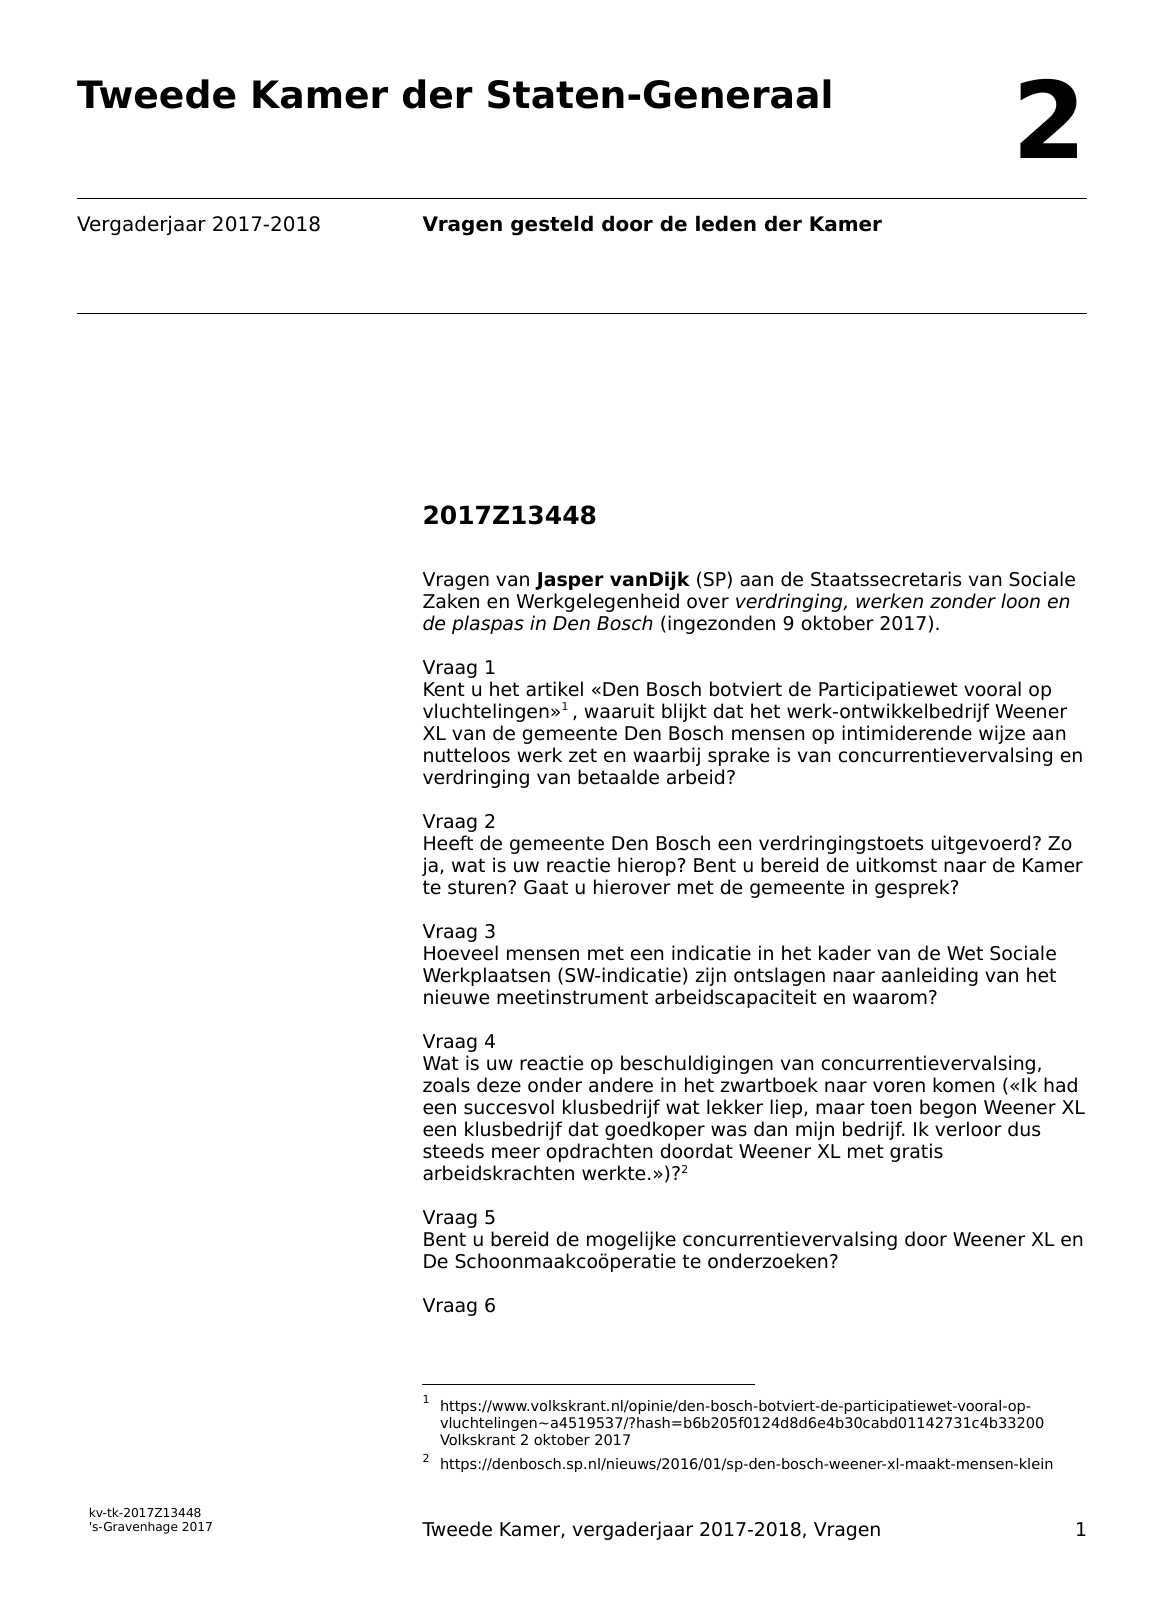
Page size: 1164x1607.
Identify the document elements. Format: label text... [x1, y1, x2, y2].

text Wat is uw reactie op beschuldigingen van concurrentievervalsing, zoals deze onder andere in het zwartboek naar voren komen («Ik had een succesvol klusbedrijf wat lekker liep, maar toen begon Weener XL een klusbedrijf dat goedkoper was dan mijn bedrijf. Ik verloor dus steeds meer opdrachten doordat Weener XL met gratis arbeidskrachten werkte.»)? [422, 1053, 1087, 1185]
text https://denbosch.sp.nl/nieuws/2016/01/sp-den-bosch-weener-xl-maakt-mensen-klein [422, 1452, 1087, 1474]
table_header Tweede Kamer der Staten-Generaal [77, 59, 886, 198]
text Vraag 1 [422, 657, 1087, 679]
text kv-tk-2017Z13448 [88, 1506, 323, 1520]
text Vraag 5 [422, 1207, 1087, 1229]
text Vraag 3 [422, 921, 1087, 943]
table_cell Vergaderjaar 2017-2018 [77, 199, 422, 313]
text Kent u het artikel «Den Bosch botviert de Participatiewet vooral op vluchtelingen», waaruit blijkt dat het werk-ontwikkelbedrijf Weener XL van de gemeente Den Bosch mensen op intimiderende wijze aan nutteloos werk zet en waarbij sprake is van concurrentievervalsing en verdringing van betaalde arbeid? [422, 679, 1087, 789]
table_header 2 [886, 59, 1087, 198]
text Vragen van Jasper vanDijk (SP) aan de Staatssecretaris van Sociale Zaken en Werkgelegenheid over verdringing, werken zonder loon en de plaspas in Den Bosch (ingezonden 9 oktober 2017). [422, 569, 1087, 635]
text 's-Gravenhage 2017 [88, 1520, 323, 1534]
text Bent u bereid de mogelijke concurrentievervalsing door Weener XL en De Schoonmaakcoöperatie te onderzoeken? [422, 1229, 1087, 1273]
text Vraag 2 [422, 811, 1087, 833]
text 2017Z13448 [422, 501, 1087, 531]
text Vraag 4 [422, 1031, 1087, 1053]
text Hoeveel mensen met een indicatie in het kader van de Wet Sociale Werkplaatsen (SW-indicatie) zijn ontslagen naar aanleiding van het nieuwe meetinstrument arbeidscapaciteit en waarom? [422, 943, 1087, 1009]
text Heeft de gemeente Den Bosch een verdringingstoets uitgevoerd? Zo ja, wat is uw reactie hierop? Bent u bereid de uitkomst naar de Kamer te sturen? Gaat u hierover met de gemeente in gesprek? [422, 833, 1087, 899]
text https://www.volkskrant.nl/opinie/den-bosch-botviert-de-participatiewet-vooral-op-vluchtelingen~a4519537/?hash=b6b205f0124d8d6e4b30cabd01142731c4b33200 Volkskrant 2 oktober 2017 [422, 1393, 1087, 1449]
table_cell Vragen gesteld door de leden der Kamer [422, 199, 1087, 313]
text Vraag 6 [422, 1295, 1087, 1317]
